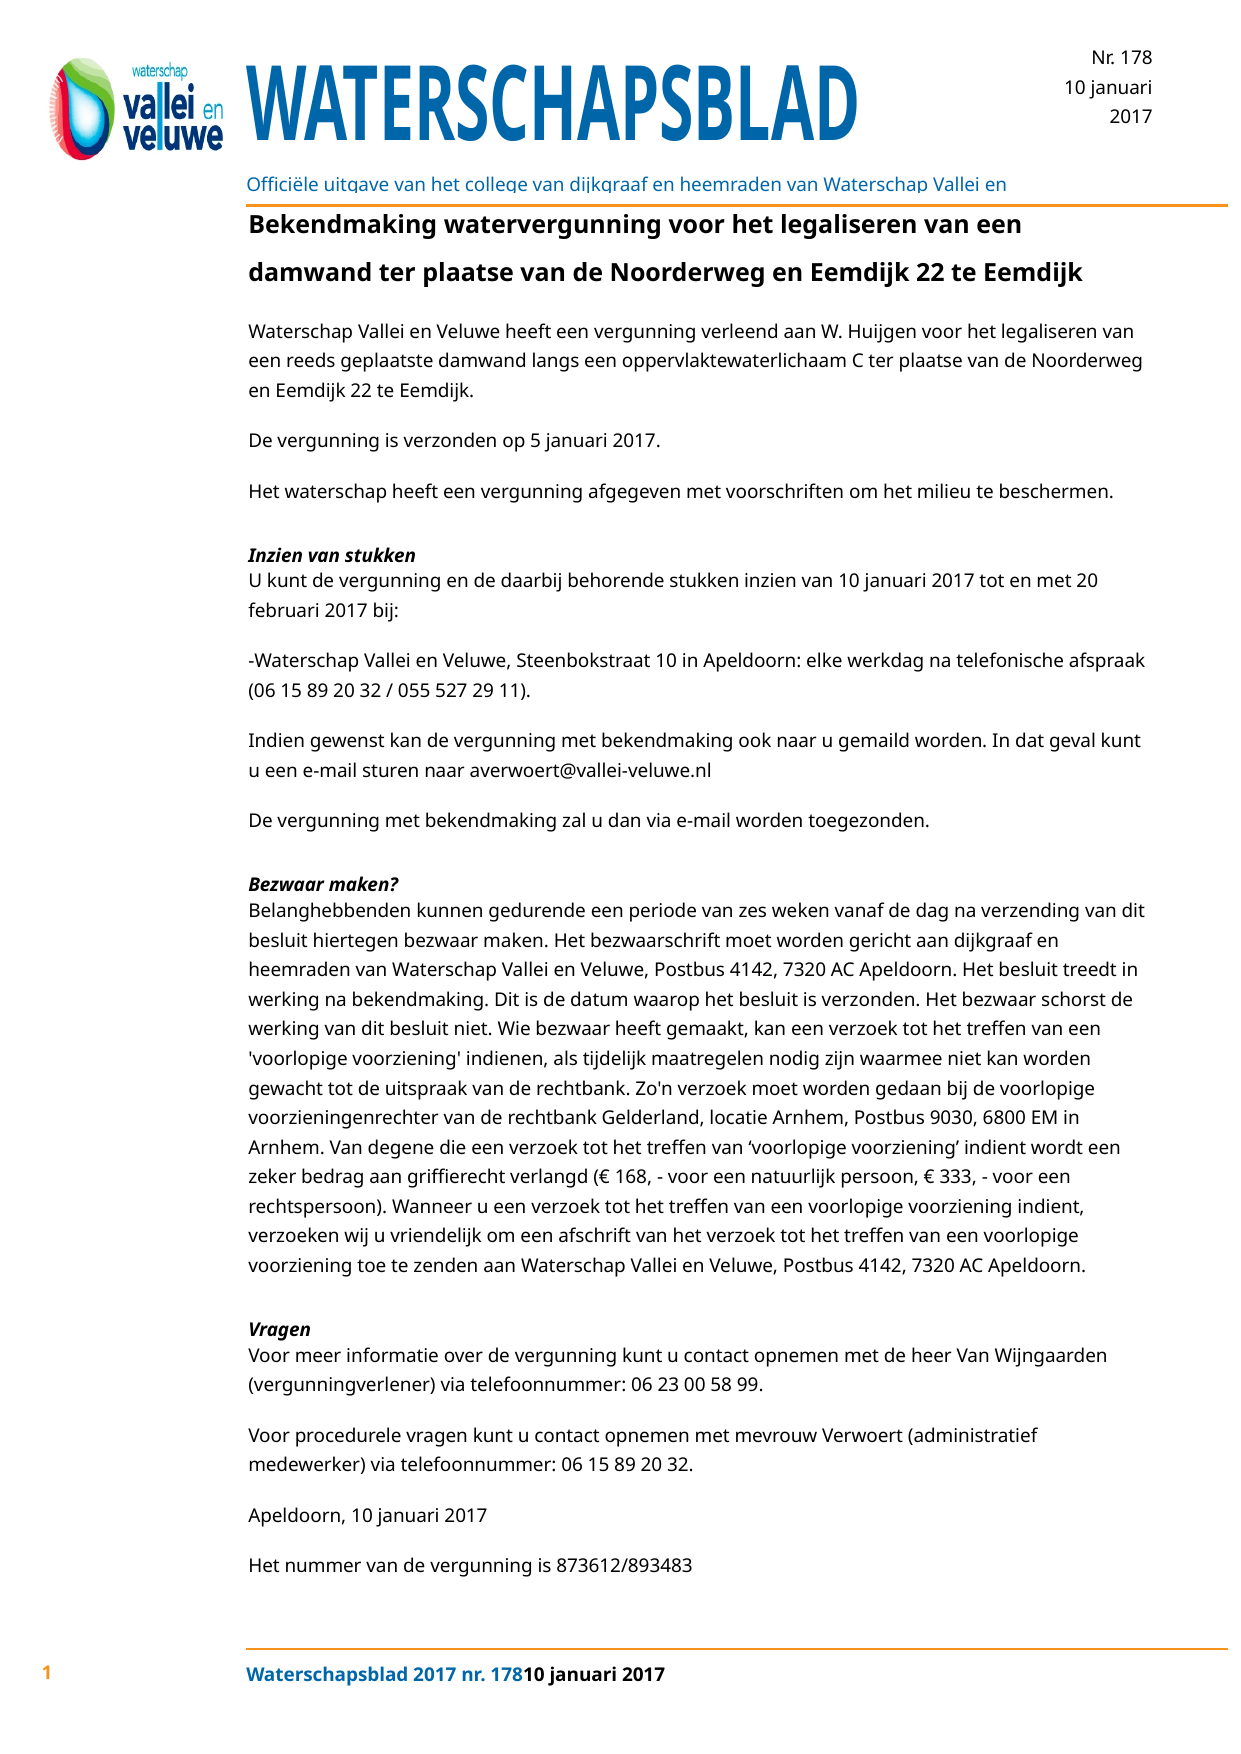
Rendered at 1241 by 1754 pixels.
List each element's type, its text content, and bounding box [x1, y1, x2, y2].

text Het nummer van de vergunning is 873612/893483 [248, 1552, 1152, 1578]
text Bekendmaking watervergunning voor het legaliseren van een damwand ter plaatse van de Noorderweg en Eemdijk 22 te Eemdijk [248, 207, 1152, 288]
text Waterschap Vallei en Veluwe heeft een vergunning verleend aan W. Huijgen voor het legaliseren van een reeds geplaatste damwand langs een oppervlaktewaterlichaam C ter plaatse van de Noorderweg en Eemdijk 22 te Eemdijk. [248, 318, 1152, 403]
text Voor meer informatie over de vergunning kunt u contact opnemen met de heer Van Wijngaarden (vergunningverlener) via telefoonnummer: 06 23 00 58 99. [248, 1342, 1152, 1397]
text Inzien van stukken [248, 542, 1152, 568]
text Indien gewenst kan de vergunning met bekendmaking ook naar u gemaild worden. In dat geval kunt u een e-mail sturen naar averwoert@vallei-veluwe.nl [248, 728, 1152, 783]
text U kunt de vergunning en de daarbij behorende stukken inzien van 10 januari 2017 tot en met 20 februari 2017 bij: [248, 568, 1152, 623]
text -Waterschap Vallei en Veluwe, Steenbokstraat 10 in Apeldoorn: elke werkdag na telefonische afspraak (06 15 89 20 32 / 055 527 29 11). [248, 648, 1152, 703]
text De vergunning is verzonden op 5 januari 2017. [248, 427, 1152, 453]
text Belanghebbenden kunnen gedurende een periode van zes weken vanaf de dag na verzending van dit besluit hiertegen bezwaar maken. Het bezwaarschrift moet worden gericht aan dijkgraaf en heemraden van Waterschap Vallei en Veluwe, Postbus 4142, 7320 AC Apeldoorn. Het besluit treedt in werking na bekendmaking. Dit is de datum waarop het besluit is verzonden. Het bezwaar schorst de werking van dit besluit niet. Wie bezwaar heeft gemaakt, kan een verzoek tot het treffen van een 'voorlopige voorziening' indienen, als tijdelijk maatregelen nodig zijn waarmee niet kan worden gewacht tot de uitspraak van de rechtbank. Zo'n verzoek moet worden gedaan bij de voorlopige voorzieningenrechter van de rechtbank Gelderland, locatie Arnhem, Postbus 9030, 6800 EM in Arnhem. Van degene die een verzoek tot het treffen van ‘voorlopige voorziening’ indient wordt een zeker bedrag aan griffierecht verlangd (€ 168, - voor een natuurlijk persoon, € 333, - voor een rechtspersoon). Wanneer u een verzoek tot het treffen van een voorlopige voorziening indient, verzoeken wij u vriendelijk om een afschrift van het verzoek tot het treffen van een voorlopige voorziening toe te zenden aan Waterschap Vallei en Veluwe, Postbus 4142, 7320 AC Apeldoorn. [248, 897, 1152, 1278]
text Het waterschap heeft een vergunning afgegeven met voorschriften om het milieu te beschermen. [248, 478, 1152, 504]
text Apeldoorn, 10 januari 2017 [248, 1502, 1152, 1528]
text De vergunning met bekendmaking zal u dan via e-mail worden toegezonden. [248, 808, 1152, 833]
text Voor procedurele vragen kunt u contact opnemen met mevrouw Verwoert (administratief medewerker) via telefoonnummer: 06 15 89 20 32. [248, 1422, 1152, 1477]
text Vragen [248, 1316, 1152, 1342]
picture [41, 47, 231, 172]
text Bezwaar maken? [248, 872, 1152, 897]
